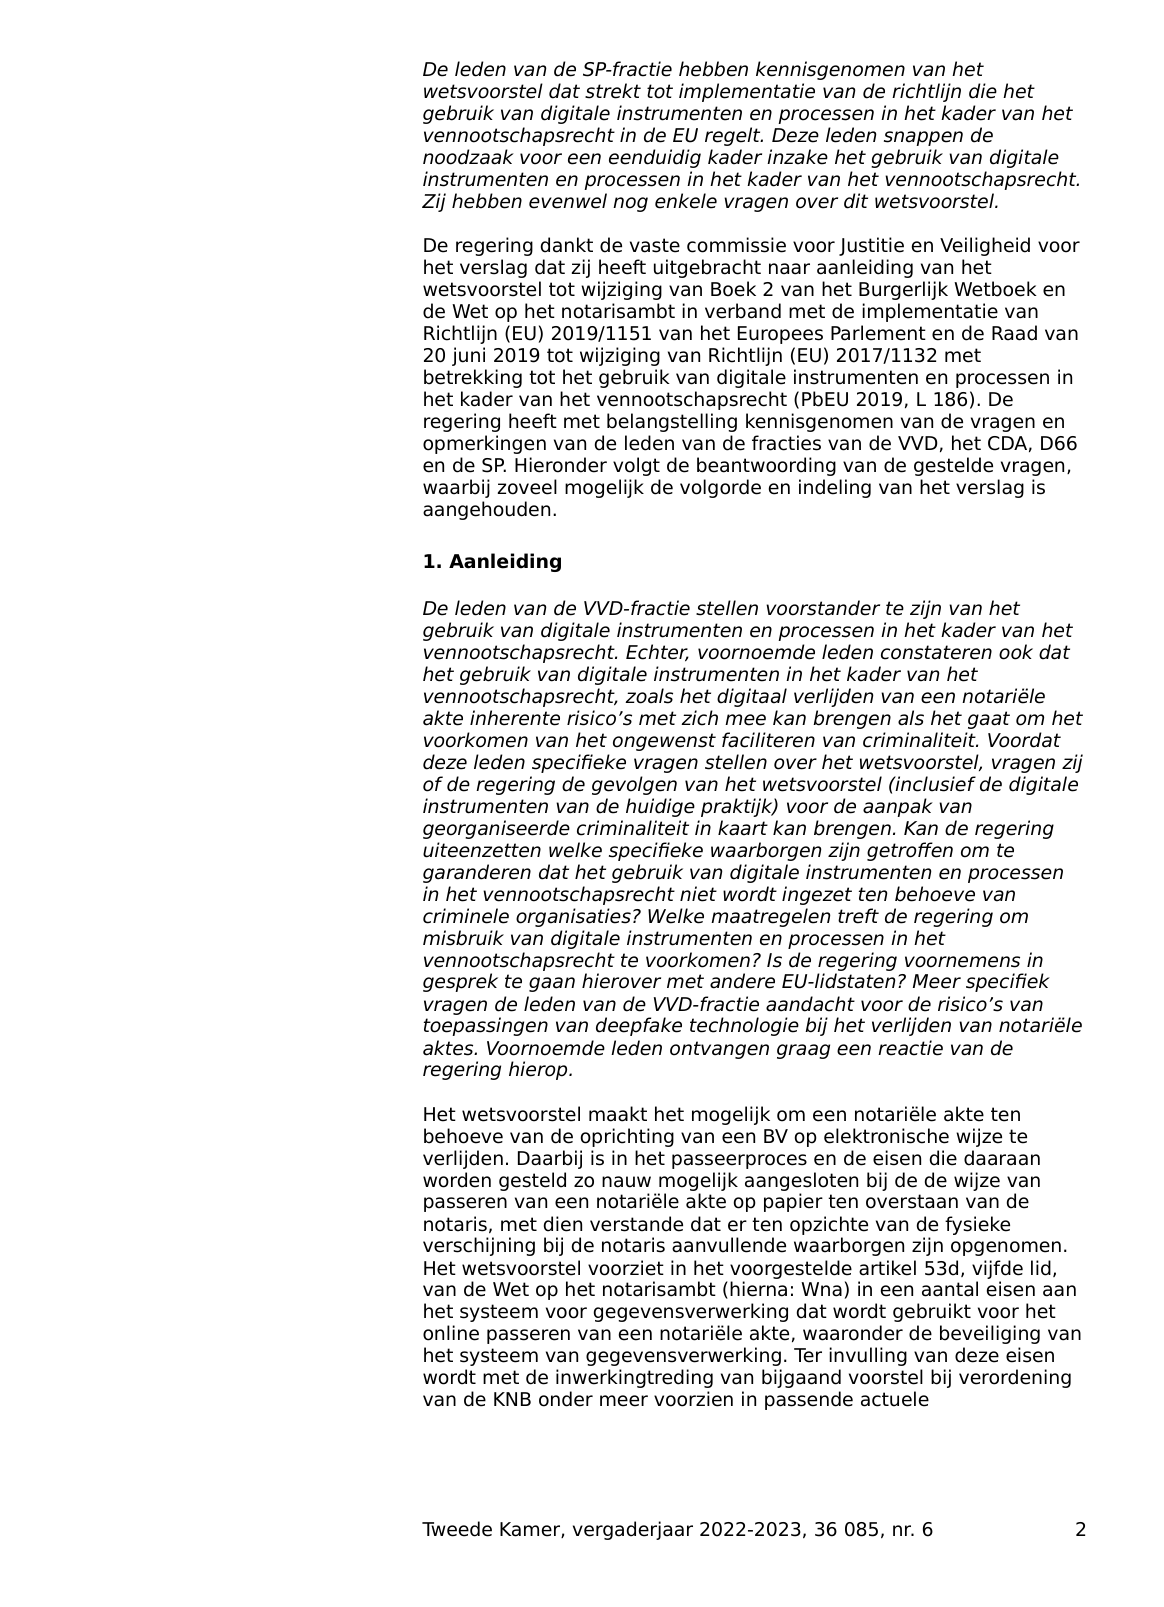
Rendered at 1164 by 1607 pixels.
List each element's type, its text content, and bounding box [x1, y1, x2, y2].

text De regering dankt de vaste commissie voor Justitie en Veiligheid voor het verslag dat zij heeft uitgebracht naar aanleiding van het wetsvoorstel tot wijziging van Boek 2 van het Burgerlijk Wetboek en de Wet op het notarisambt in verband met de implementatie van Richtlijn (EU) 2019/1151 van het Europees Parlement en de Raad van 20 juni 2019 tot wijziging van Richtlijn (EU) 2017/1132 met betrekking tot het gebruik van digitale instrumenten en processen in het kader van het vennootschapsrecht (PbEU 2019, L 186). De regering heeft met belangstelling kennisgenomen van de vragen en opmerkingen van de leden van de fracties van de VVD, het CDA, D66 en de SP. Hieronder volgt de beantwoording van de gestelde vragen, waarbij zoveel mogelijk de volgorde en indeling van het verslag is aangehouden. [422, 235, 1087, 521]
text De leden van de VVD-fractie stellen voorstander te zijn van het gebruik van digitale instrumenten en processen in het kader van het vennootschapsrecht. Echter, voornoemde leden constateren ook dat het gebruik van digitale instrumenten in het kader van het vennootschapsrecht, zoals het digitaal verlijden van een notariële akte inherente risico’s met zich mee kan brengen als het gaat om het voorkomen van het ongewenst faciliteren van criminaliteit. Voordat deze leden specifieke vragen stellen over het wetsvoorstel, vragen zij of de regering de gevolgen van het wetsvoorstel (inclusief de digitale instrumenten van de huidige praktijk) voor de aanpak van georganiseerde criminaliteit in kaart kan brengen. Kan de regering uiteenzetten welke specifieke waarborgen zijn getroffen om te garanderen dat het gebruik van digitale instrumenten en processen in het vennootschapsrecht niet wordt ingezet ten behoeve van criminele organisaties? Welke maatregelen treft de regering om misbruik van digitale instrumenten en processen in het vennootschapsrecht te voorkomen? Is de regering voornemens in gesprek te gaan hierover met andere EU-lidstaten? Meer specifiek vragen de leden van de VVD-fractie aandacht voor de risico’s van toepassingen van deepfake technologie bij het verlijden van notariële aktes. Voornoemde leden ontvangen graag een reactie van de regering hierop. [422, 598, 1087, 1081]
text De leden van de SP-fractie hebben kennisgenomen van het wetsvoorstel dat strekt tot implementatie van de richtlijn die het gebruik van digitale instrumenten en processen in het kader van het vennootschapsrecht in de EU regelt. Deze leden snappen de noodzaak voor een eenduidig kader inzake het gebruik van digitale instrumenten en processen in het kader van het vennootschapsrecht. Zij hebben evenwel nog enkele vragen over dit wetsvoorstel. [422, 59, 1087, 213]
subtitle 1. Aanleiding [422, 551, 1087, 573]
text Het wetsvoorstel maakt het mogelijk om een notariële akte ten behoeve van de oprichting van een BV op elektronische wijze te verlijden. Daarbij is in het passeerproces en de eisen die daaraan worden gesteld zo nauw mogelijk aangesloten bij de de wijze van passeren van een notariële akte op papier ten overstaan van de notaris, met dien verstande dat er ten opzichte van de fysieke verschijning bij de notaris aanvullende waarborgen zijn opgenomen. Het wetsvoorstel voorziet in het voorgestelde artikel 53d, vijfde lid, van de Wet op het notarisambt (hierna: Wna) in een aantal eisen aan het systeem voor gegevensverwerking dat wordt gebruikt voor het online passeren van een notariële akte, waaronder de beveiliging van het systeem van gegevensverwerking. Ter invulling van deze eisen wordt met de inwerkingtreding van bijgaand voorstel bij verordening van de KNB onder meer voorzien in passende actuele [422, 1103, 1087, 1411]
